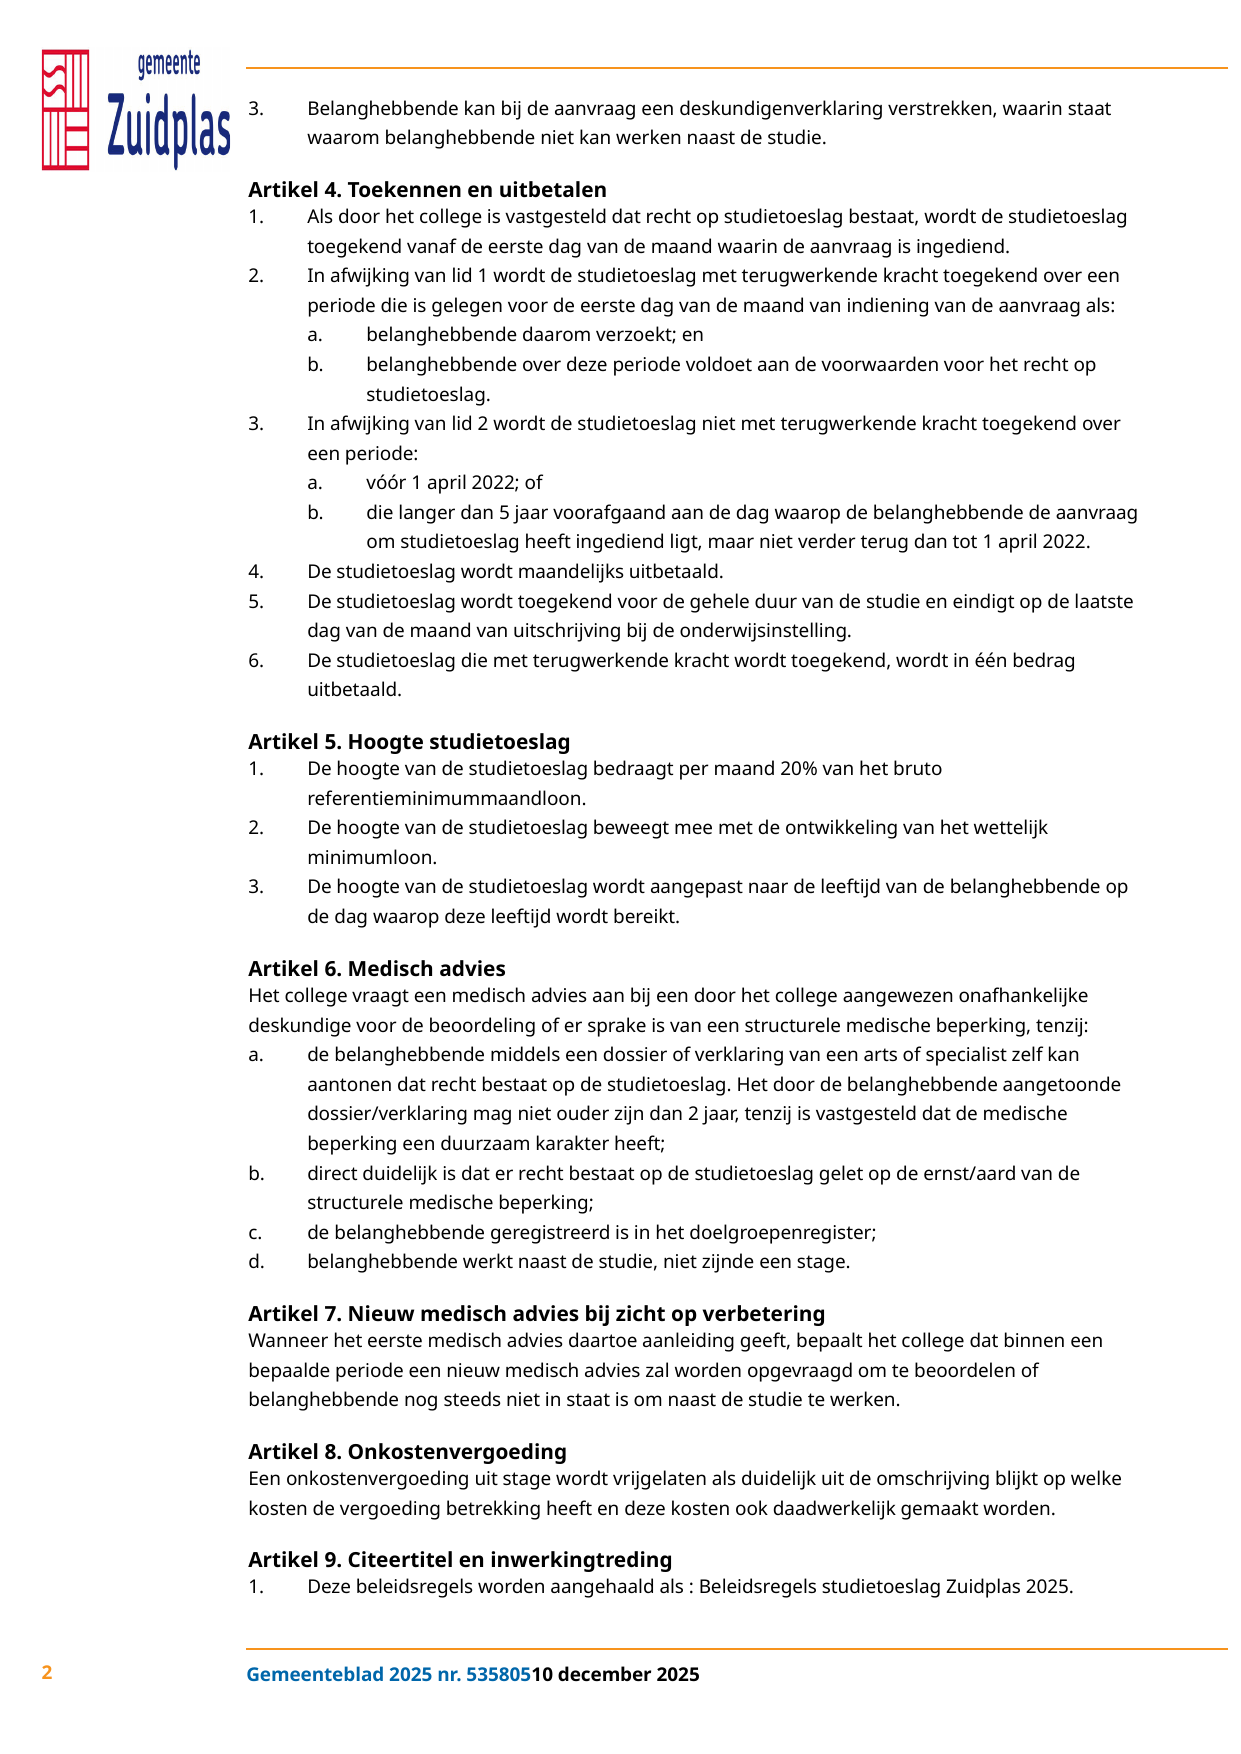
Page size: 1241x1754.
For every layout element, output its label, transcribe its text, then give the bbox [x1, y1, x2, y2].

list direct duidelijk is dat er recht bestaat op de studietoeslag gelet op de ernst/aard van de structurele medische beperking; [248, 1160, 1152, 1215]
list de belanghebbende geregistreerd is in het doelgroepenregister; [248, 1219, 1152, 1244]
list De studietoeslag wordt maandelijks uitbetaald. [248, 558, 1152, 584]
list Deze beleidsregels worden aangehaald als : Beleidsregels studietoeslag Zuidplas 2025. [248, 1574, 1152, 1599]
text Artikel 4. Toekennen en uitbetalen [248, 175, 1152, 203]
text Artikel 6. Medisch advies [248, 954, 1152, 982]
list De studietoeslag wordt toegekend voor de gehele duur van de studie en eindigt op de laatste dag van de maand van uitschrijving bij de onderwijsinstelling. [248, 588, 1152, 643]
text Artikel 7. Nieuw medisch advies bij zicht op verbetering [248, 1299, 1152, 1327]
list In afwijking van lid 2 wordt de studietoeslag niet met terugwerkende kracht toegekend over een periode: [248, 410, 1152, 466]
list De hoogte van de studietoeslag beweegt mee met de ontwikkeling van het wettelijk minimumloon. [248, 814, 1152, 870]
list de belanghebbende middels een dossier of verklaring van een arts of specialist zelf kan aantonen dat recht bestaat op de studietoeslag. Het door de belanghebbende aangetoonde dossier/verklaring mag niet ouder zijn dan 2 jaar, tenzij is vastgesteld dat de medische beperking een duurzaam karakter heeft; [248, 1041, 1152, 1156]
list belanghebbende werkt naast de studie, niet zijnde een stage. [248, 1248, 1152, 1274]
list Als door het college is vastgesteld dat recht op studietoeslag bestaat, wordt de studietoeslag toegekend vanaf de eerste dag van de maand waarin de aanvraag is ingediend. [248, 203, 1152, 258]
list Belanghebbende kan bij de aanvraag een deskundigenverklaring verstrekken, waarin staat waarom belanghebbende niet kan werken naast de studie. [248, 95, 1152, 150]
list die langer dan 5 jaar voorafgaand aan de dag waarop de belanghebbende de aanvraag om studietoeslag heeft ingediend ligt, maar niet verder terug dan tot 1 april 2022. [307, 499, 1152, 554]
text Het college vraagt een medisch advies aan bij een door het college aangewezen onafhankelijke deskundige voor de beoordeling of er sprake is van een structurele medische beperking, tenzij: [248, 982, 1152, 1037]
list De studietoeslag die met terugwerkende kracht wordt toegekend, wordt in één bedrag uitbetaald. [248, 647, 1152, 702]
text Artikel 9. Citeertitel en inwerkingtreding [248, 1545, 1152, 1574]
list De hoogte van de studietoeslag wordt aangepast naar de leeftijd van de belanghebbende op de dag waarop deze leeftijd wordt bereikt. [248, 874, 1152, 929]
text Artikel 8. Onkostenvergoeding [248, 1437, 1152, 1465]
list In afwijking van lid 1 wordt de studietoeslag met terugwerkende kracht toegekend over een periode die is gelegen voor de eerste dag van de maand van indiening van de aanvraag als: [248, 262, 1152, 318]
list belanghebbende daarom verzoekt; en [307, 322, 1152, 347]
list De hoogte van de studietoeslag bedraagt per maand 20% van het bruto referentieminimummaandloon. [248, 755, 1152, 811]
list belanghebbende over deze periode voldoet aan de voorwaarden voor het recht op studietoeslag. [307, 351, 1152, 406]
text Wanneer het eerste medisch advies daartoe aanleiding geeft, bepaalt het college dat binnen een bepaalde periode een nieuw medisch advies zal worden opgevraagd om te beoordelen of belanghebbende nog steeds niet in staat is om naast de studie te werken. [248, 1327, 1152, 1412]
text Artikel 5. Hoogte studietoeslag [248, 727, 1152, 755]
text Een onkostenvergoeding uit stage wordt vrijgelaten als duidelijk uit de omschrijving blijkt op welke kosten de vergoeding betrekking heeft en deze kosten ook daadwerkelijk gemaakt worden. [248, 1465, 1152, 1521]
list vóór 1 april 2022; of [307, 469, 1152, 495]
picture [41, 47, 231, 172]
